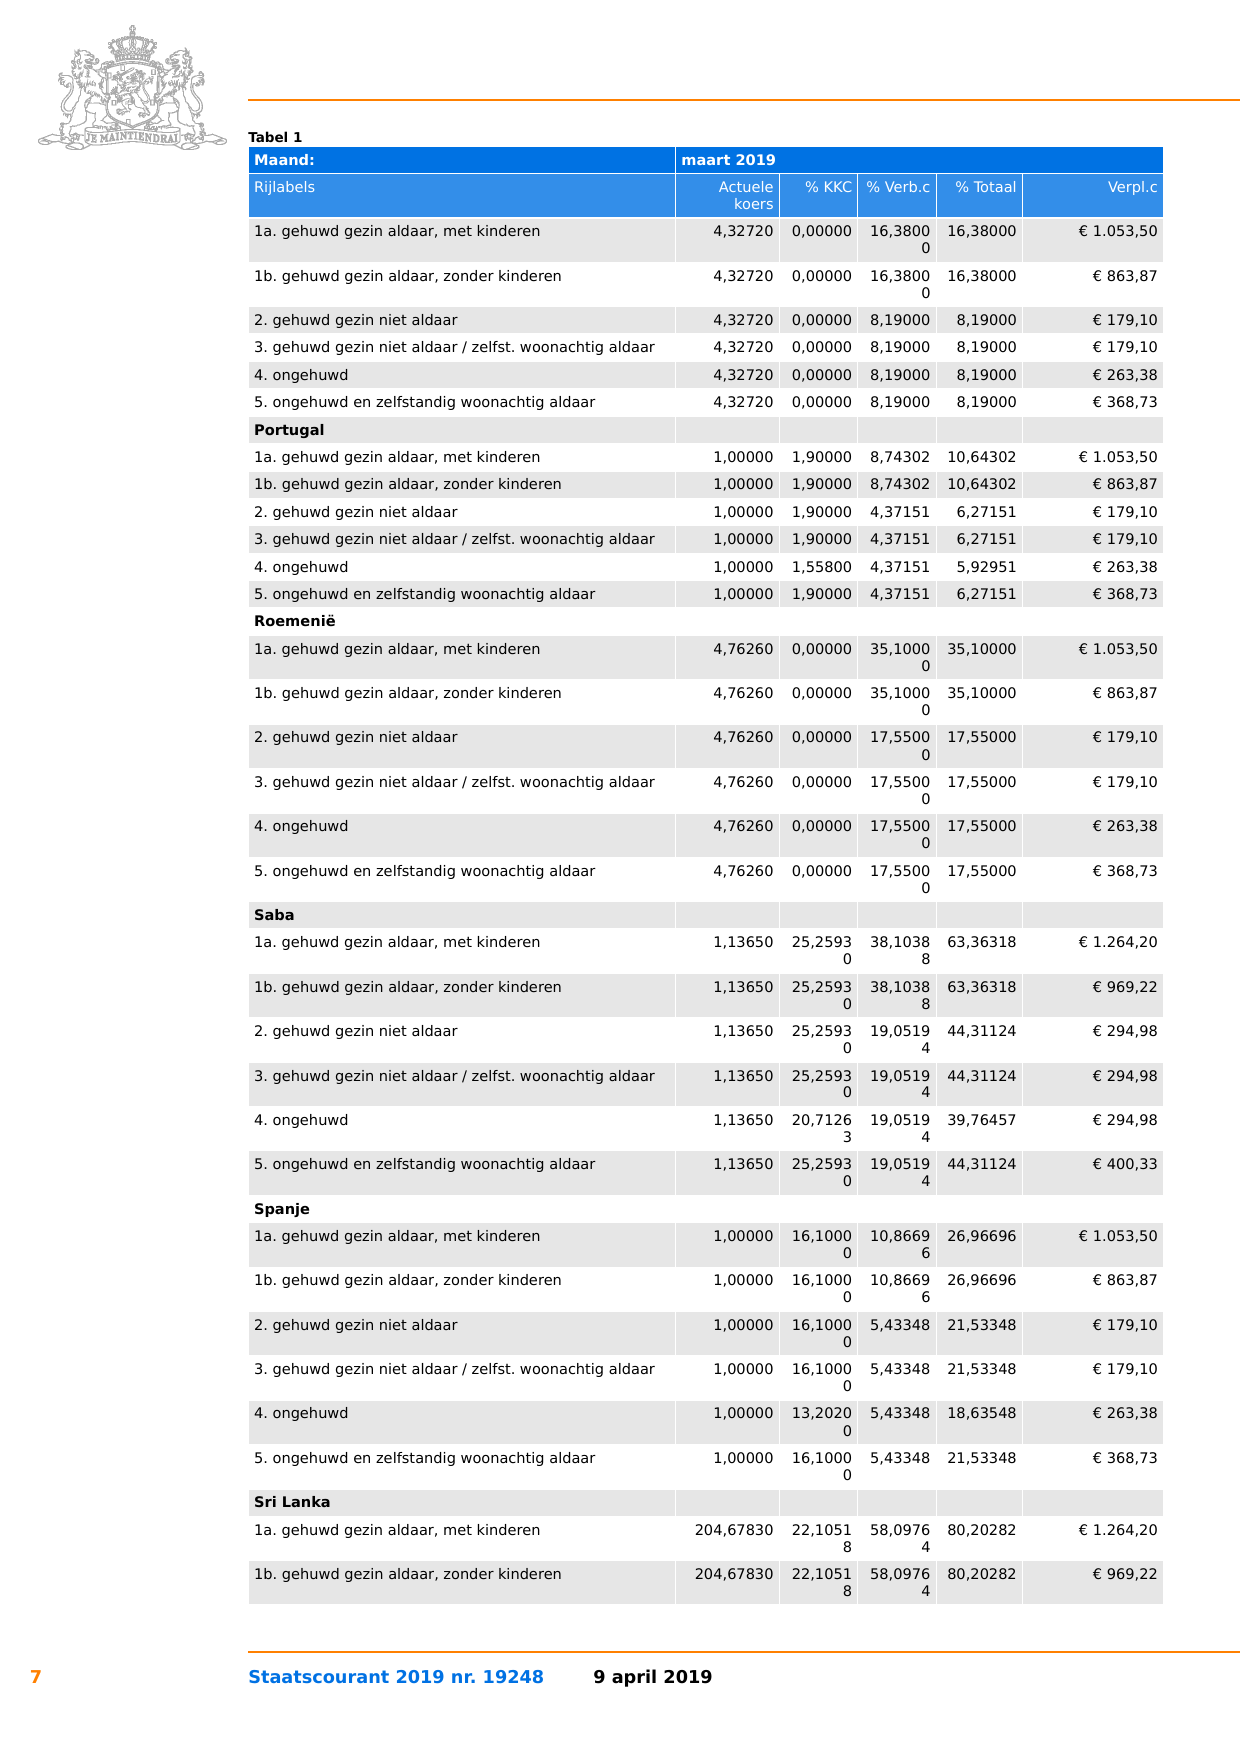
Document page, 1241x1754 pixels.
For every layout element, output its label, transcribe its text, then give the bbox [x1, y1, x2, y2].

table_cell 16,38000 [858, 219, 936, 262]
table_cell 16,10000 [780, 1356, 857, 1400]
table_cell 16,10000 [780, 1312, 857, 1355]
table_cell 17,55000 [858, 725, 936, 768]
table_cell 16,38000 [858, 263, 936, 306]
table_cell 0,00000 [780, 680, 857, 724]
table_cell 58,09764 [858, 1561, 936, 1604]
table_cell 1a. gehuwd gezin aldaar, met kinderen [249, 444, 675, 471]
table_cell 1a. gehuwd gezin aldaar, met kinderen [249, 219, 675, 262]
table_cell 13,20200 [780, 1401, 857, 1444]
table_cell 25,25930 [780, 1018, 857, 1062]
table_cell 204,67830 [676, 1517, 779, 1560]
table_cell 5. ongehuwd en zelfstandig woonachtig aldaar [249, 858, 675, 901]
table_cell 4. ongehuwd [249, 814, 675, 857]
table_cell 1a. gehuwd gezin aldaar, met kinderen [249, 1517, 675, 1560]
table_cell 1,55800 [780, 554, 857, 580]
table_cell 17,55000 [858, 858, 936, 901]
table_cell 3. gehuwd gezin niet aldaar / zelfst. woonachtig aldaar [249, 1063, 675, 1106]
table_cell 44,31124 [937, 1151, 1022, 1195]
table_cell € 1.053,50 [1023, 636, 1163, 679]
table_cell 17,55000 [858, 769, 936, 812]
table_cell [780, 1196, 857, 1222]
table_cell 21,53348 [937, 1312, 1022, 1355]
table_cell 35,10000 [858, 636, 936, 679]
table_cell 4,32720 [676, 389, 779, 416]
table_cell 1,13650 [676, 1151, 779, 1195]
table_cell [937, 609, 1022, 635]
table_cell 44,31124 [937, 1018, 1022, 1062]
table_cell 10,64302 [937, 472, 1022, 498]
table_cell 0,00000 [780, 636, 857, 679]
table_cell € 1.264,20 [1023, 1517, 1163, 1560]
table_cell 10,86696 [858, 1268, 936, 1311]
table_cell € 179,10 [1023, 725, 1163, 768]
table_cell 1,00000 [676, 581, 779, 607]
table_cell € 863,87 [1023, 472, 1163, 498]
table_cell 1,13650 [676, 974, 779, 1017]
table_cell 1,13650 [676, 1063, 779, 1106]
table_cell [1023, 417, 1163, 443]
table_cell 25,25930 [780, 974, 857, 1017]
table_cell 1,00000 [676, 526, 779, 553]
picture [38, 25, 227, 150]
table_cell 5,43348 [858, 1401, 936, 1444]
table_cell 39,76457 [937, 1107, 1022, 1150]
table_cell 5,92951 [937, 554, 1022, 580]
table_cell 8,74302 [858, 472, 936, 498]
table_cell Portugal [249, 417, 675, 443]
table_cell 5,43348 [858, 1312, 936, 1355]
table_cell maart 2019 [676, 147, 1163, 173]
table_cell 2. gehuwd gezin niet aldaar [249, 1312, 675, 1355]
table_cell [858, 1490, 936, 1516]
table_cell € 1.053,50 [1023, 219, 1163, 262]
table_cell 20,71263 [780, 1107, 857, 1150]
table_cell 25,25930 [780, 930, 857, 973]
table_cell 4. ongehuwd [249, 1401, 675, 1444]
table_cell 80,20282 [937, 1561, 1022, 1604]
table_cell 21,53348 [937, 1445, 1022, 1488]
table_cell 4. ongehuwd [249, 362, 675, 388]
table_cell 1a. gehuwd gezin aldaar, met kinderen [249, 636, 675, 679]
table_cell 1,90000 [780, 472, 857, 498]
table_cell 1,00000 [676, 1223, 779, 1267]
table_cell 6,27151 [937, 499, 1022, 525]
table_cell [858, 417, 936, 443]
table_cell € 179,10 [1023, 307, 1163, 333]
table_cell 1,00000 [676, 1268, 779, 1311]
table_cell [858, 902, 936, 928]
table_cell 6,27151 [937, 526, 1022, 553]
table_cell 1,00000 [676, 499, 779, 525]
table_cell € 1.053,50 [1023, 1223, 1163, 1267]
table_cell 17,55000 [858, 814, 936, 857]
table_cell Maand: [249, 147, 675, 173]
table_cell € 263,38 [1023, 814, 1163, 857]
table_cell 2. gehuwd gezin niet aldaar [249, 307, 675, 333]
table_cell 38,10388 [858, 930, 936, 973]
table_cell 1,13650 [676, 930, 779, 973]
table_cell Roemenië [249, 609, 675, 635]
table_cell [937, 1490, 1022, 1516]
table_cell 4,37151 [858, 554, 936, 580]
table_cell 16,38000 [937, 219, 1022, 262]
table_cell 4,76260 [676, 769, 779, 812]
table_cell [780, 902, 857, 928]
table_cell 8,74302 [858, 444, 936, 471]
table_cell 35,10000 [937, 680, 1022, 724]
table_cell 1,90000 [780, 581, 857, 607]
table_cell 1,00000 [676, 472, 779, 498]
table_cell % Verb.c [858, 174, 936, 217]
table_cell 1,90000 [780, 444, 857, 471]
table_cell 16,38000 [937, 263, 1022, 306]
table_cell € 263,38 [1023, 554, 1163, 580]
table_cell 6,27151 [937, 581, 1022, 607]
table_cell 4,76260 [676, 725, 779, 768]
table_cell 16,10000 [780, 1445, 857, 1488]
table_cell 1,00000 [676, 554, 779, 580]
table_cell [1023, 1196, 1163, 1222]
table_cell € 368,73 [1023, 389, 1163, 416]
table_cell Rijlabels [249, 174, 675, 217]
table_cell € 179,10 [1023, 335, 1163, 361]
table_cell 17,55000 [937, 725, 1022, 768]
table_cell 1,90000 [780, 526, 857, 553]
table_cell 4,32720 [676, 307, 779, 333]
table_cell 63,36318 [937, 930, 1022, 973]
table_cell 5,43348 [858, 1356, 936, 1400]
table_cell 4,37151 [858, 526, 936, 553]
table_cell [858, 609, 936, 635]
table_cell [676, 417, 779, 443]
table_cell € 263,38 [1023, 1401, 1163, 1444]
table_cell 19,05194 [858, 1107, 936, 1150]
table_cell € 179,10 [1023, 1312, 1163, 1355]
table_cell 1,00000 [676, 1312, 779, 1355]
table_cell € 1.053,50 [1023, 444, 1163, 471]
table_cell 19,05194 [858, 1018, 936, 1062]
table_cell 25,25930 [780, 1151, 857, 1195]
table_cell 18,63548 [937, 1401, 1022, 1444]
table_cell [937, 902, 1022, 928]
table_cell 17,55000 [937, 858, 1022, 901]
table_cell Sri Lanka [249, 1490, 675, 1516]
table_cell 204,67830 [676, 1561, 779, 1604]
table_cell 8,19000 [937, 335, 1022, 361]
table_cell 4,76260 [676, 814, 779, 857]
table_cell [780, 609, 857, 635]
table_cell 1,13650 [676, 1018, 779, 1062]
table_cell 1,00000 [676, 444, 779, 471]
table_cell [676, 1196, 779, 1222]
table_cell 3. gehuwd gezin niet aldaar / zelfst. woonachtig aldaar [249, 769, 675, 812]
table_cell € 969,22 [1023, 1561, 1163, 1604]
table_cell 4,37151 [858, 581, 936, 607]
table_cell Spanje [249, 1196, 675, 1222]
table_cell 35,10000 [937, 636, 1022, 679]
table_cell 4,76260 [676, 858, 779, 901]
table_cell 8,19000 [937, 307, 1022, 333]
table_cell 1b. gehuwd gezin aldaar, zonder kinderen [249, 1561, 675, 1604]
table_cell 5. ongehuwd en zelfstandig woonachtig aldaar [249, 581, 675, 607]
table_cell [937, 417, 1022, 443]
table_cell 1b. gehuwd gezin aldaar, zonder kinderen [249, 263, 675, 306]
table_cell € 863,87 [1023, 263, 1163, 306]
table_cell 58,09764 [858, 1517, 936, 1560]
table_cell € 863,87 [1023, 680, 1163, 724]
table_cell 26,96696 [937, 1223, 1022, 1267]
table_cell 0,00000 [780, 725, 857, 768]
table_cell 35,10000 [858, 680, 936, 724]
table_cell 8,19000 [858, 307, 936, 333]
table_cell 0,00000 [780, 263, 857, 306]
table_cell 0,00000 [780, 307, 857, 333]
table_cell 0,00000 [780, 769, 857, 812]
table_cell [858, 1196, 936, 1222]
table_cell 25,25930 [780, 1063, 857, 1106]
table_cell 1,00000 [676, 1401, 779, 1444]
table_cell 10,64302 [937, 444, 1022, 471]
table_cell 1,13650 [676, 1107, 779, 1150]
table_cell € 294,98 [1023, 1107, 1163, 1150]
table_cell 21,53348 [937, 1356, 1022, 1400]
table_cell € 179,10 [1023, 769, 1163, 812]
table_cell 3. gehuwd gezin niet aldaar / zelfst. woonachtig aldaar [249, 526, 675, 553]
table_cell [937, 1196, 1022, 1222]
table_cell 0,00000 [780, 219, 857, 262]
table_cell [676, 902, 779, 928]
table_cell % KKC [780, 174, 857, 217]
table_cell [1023, 902, 1163, 928]
table_cell 4,32720 [676, 219, 779, 262]
table_cell 8,19000 [858, 335, 936, 361]
table_cell 19,05194 [858, 1151, 936, 1195]
table_cell 8,19000 [858, 362, 936, 388]
table_cell 44,31124 [937, 1063, 1022, 1106]
table_cell 1b. gehuwd gezin aldaar, zonder kinderen [249, 472, 675, 498]
table_cell € 368,73 [1023, 858, 1163, 901]
table_cell 17,55000 [937, 814, 1022, 857]
table_cell 3. gehuwd gezin niet aldaar / zelfst. woonachtig aldaar [249, 1356, 675, 1400]
table_cell 2. gehuwd gezin niet aldaar [249, 725, 675, 768]
table_cell € 263,38 [1023, 362, 1163, 388]
table_cell 5. ongehuwd en zelfstandig woonachtig aldaar [249, 389, 675, 416]
table_cell % Totaal [937, 174, 1022, 217]
table_cell 4,76260 [676, 636, 779, 679]
table_cell € 179,10 [1023, 499, 1163, 525]
table_cell 8,19000 [937, 362, 1022, 388]
table_cell 22,10518 [780, 1517, 857, 1560]
table_cell € 1.264,20 [1023, 930, 1163, 973]
table_cell 16,10000 [780, 1268, 857, 1311]
table_cell 2. gehuwd gezin niet aldaar [249, 499, 675, 525]
table_cell 1b. gehuwd gezin aldaar, zonder kinderen [249, 1268, 675, 1311]
table_cell 4. ongehuwd [249, 1107, 675, 1150]
table_header Tabel 1 [248, 130, 1163, 146]
table_cell 1,90000 [780, 499, 857, 525]
table_cell € 179,10 [1023, 1356, 1163, 1400]
table_cell 4,32720 [676, 263, 779, 306]
table_cell 19,05194 [858, 1063, 936, 1106]
table_cell 1b. gehuwd gezin aldaar, zonder kinderen [249, 974, 675, 1017]
table_cell 38,10388 [858, 974, 936, 1017]
table_cell € 400,33 [1023, 1151, 1163, 1195]
table_cell 26,96696 [937, 1268, 1022, 1311]
table_cell 2. gehuwd gezin niet aldaar [249, 1018, 675, 1062]
table_cell 8,19000 [937, 389, 1022, 416]
table_cell 22,10518 [780, 1561, 857, 1604]
table_cell [676, 609, 779, 635]
table_cell 4,32720 [676, 335, 779, 361]
table_cell 5. ongehuwd en zelfstandig woonachtig aldaar [249, 1151, 675, 1195]
table_cell [780, 417, 857, 443]
table_cell 0,00000 [780, 858, 857, 901]
table_cell [780, 1490, 857, 1516]
table_cell 63,36318 [937, 974, 1022, 1017]
table_cell 10,86696 [858, 1223, 936, 1267]
table_cell € 969,22 [1023, 974, 1163, 1017]
table_cell 1a. gehuwd gezin aldaar, met kinderen [249, 1223, 675, 1267]
table_cell 4,32720 [676, 362, 779, 388]
table_cell 0,00000 [780, 389, 857, 416]
table_cell [676, 1490, 779, 1516]
table_cell 16,10000 [780, 1223, 857, 1267]
table_cell 0,00000 [780, 335, 857, 361]
table_cell 4. ongehuwd [249, 554, 675, 580]
table_cell € 294,98 [1023, 1018, 1163, 1062]
table_cell 3. gehuwd gezin niet aldaar / zelfst. woonachtig aldaar [249, 335, 675, 361]
table_cell 4,76260 [676, 680, 779, 724]
table_cell 17,55000 [937, 769, 1022, 812]
table_cell 1,00000 [676, 1356, 779, 1400]
table_cell 1a. gehuwd gezin aldaar, met kinderen [249, 930, 675, 973]
table_cell 80,20282 [937, 1517, 1022, 1560]
table_cell 0,00000 [780, 814, 857, 857]
table_cell Saba [249, 902, 675, 928]
table_cell [1023, 609, 1163, 635]
table_cell € 294,98 [1023, 1063, 1163, 1106]
table_cell 8,19000 [858, 389, 936, 416]
table_cell 1,00000 [676, 1445, 779, 1488]
table_cell [1023, 1490, 1163, 1516]
table_cell € 863,87 [1023, 1268, 1163, 1311]
table_cell € 368,73 [1023, 1445, 1163, 1488]
table_cell 5. ongehuwd en zelfstandig woonachtig aldaar [249, 1445, 675, 1488]
table_cell € 179,10 [1023, 526, 1163, 553]
table_cell 1b. gehuwd gezin aldaar, zonder kinderen [249, 680, 675, 724]
table_cell Actuele koers [676, 174, 779, 217]
table_cell 5,43348 [858, 1445, 936, 1488]
table_cell 4,37151 [858, 499, 936, 525]
table_cell Verpl.c [1023, 174, 1163, 217]
table_cell € 368,73 [1023, 581, 1163, 607]
table_cell 0,00000 [780, 362, 857, 388]
